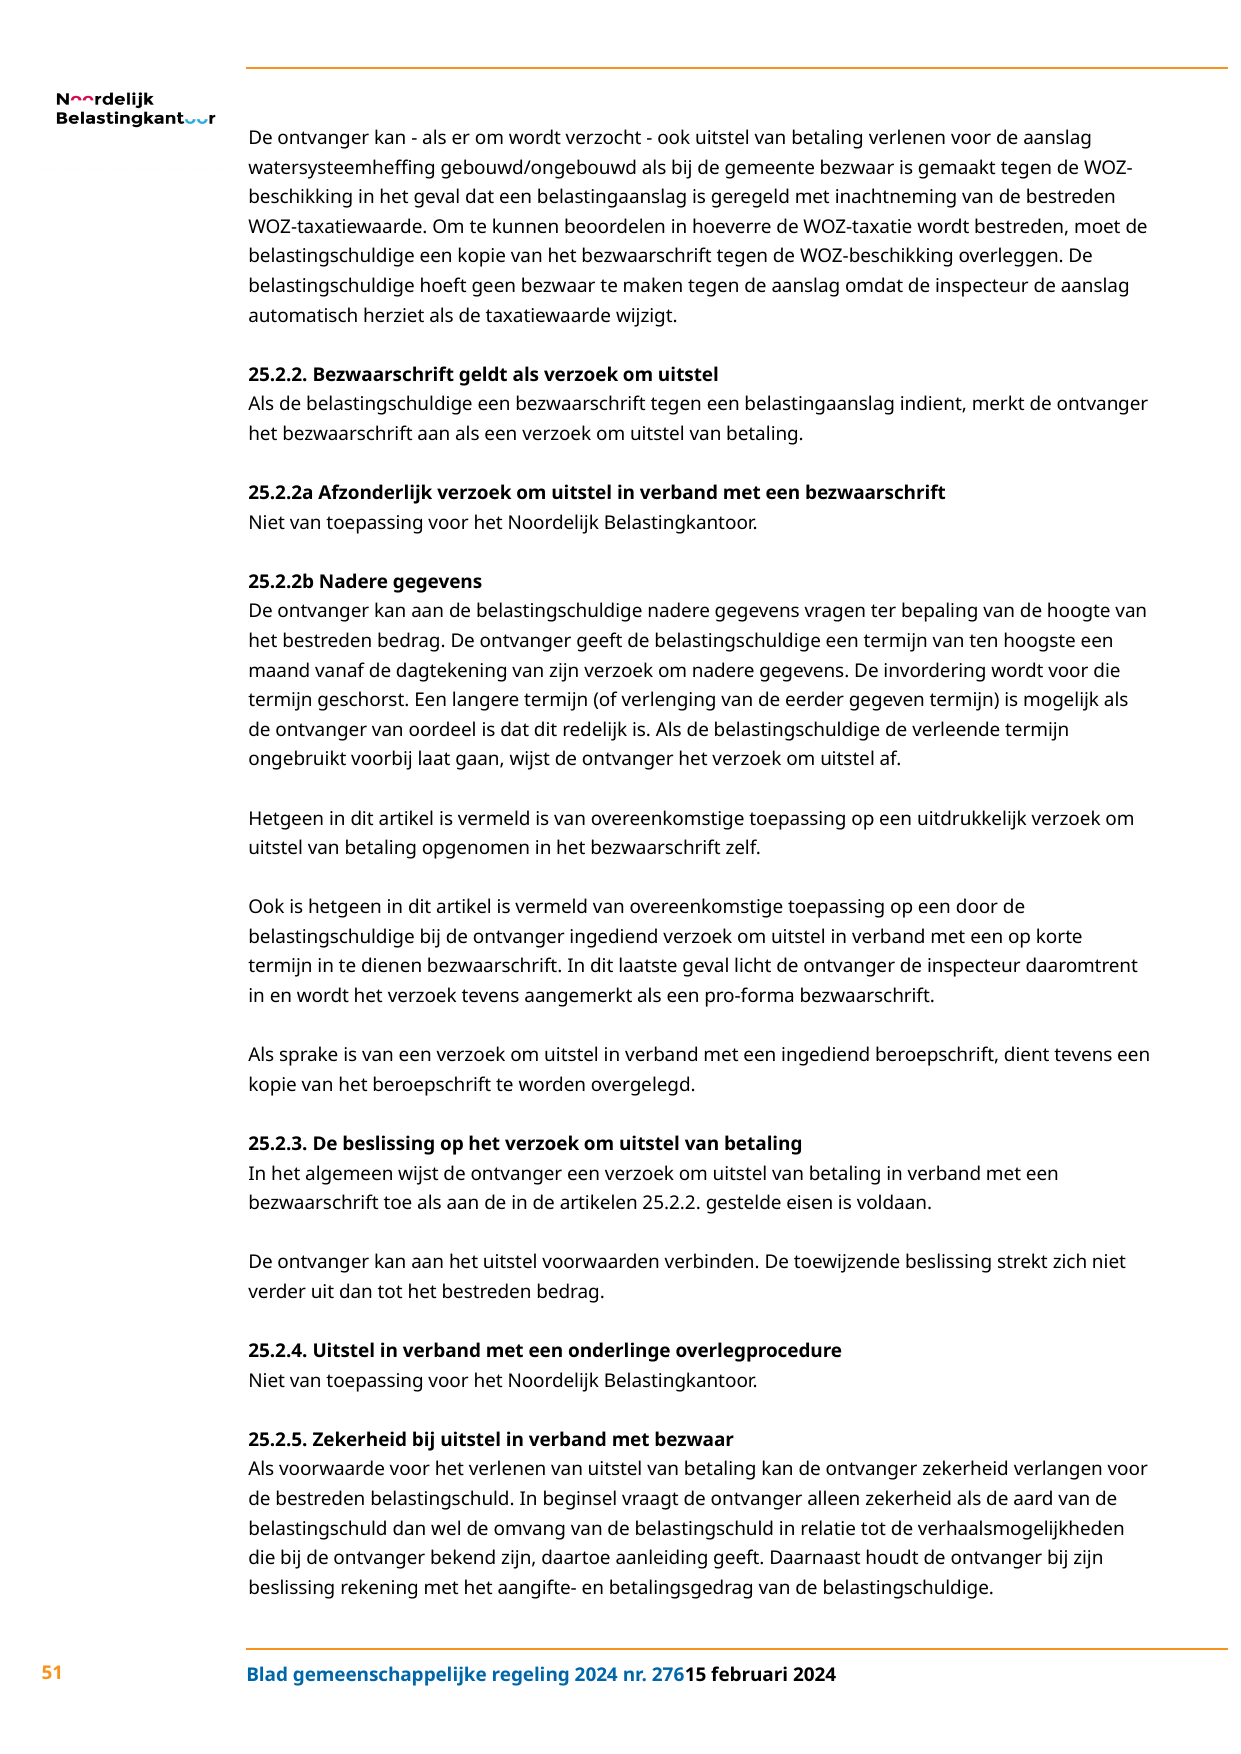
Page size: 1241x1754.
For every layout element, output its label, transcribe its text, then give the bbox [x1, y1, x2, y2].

text De ontvanger kan aan het uitstel voorwaarden verbinden. De toewijzende beslissing strekt zich niet verder uit dan tot het bestreden bedrag. [248, 1248, 1152, 1304]
text Als de belastingschuldige een bezwaarschrift tegen een belastingaanslag indient, merkt de ontvanger het bezwaarschrift aan als een verzoek om uitstel van betaling. [248, 391, 1152, 446]
text 25.2.2b Nadere gegevens [248, 568, 1152, 594]
text 25.2.2. Bezwaarschrift geldt als verzoek om uitstel [248, 361, 1152, 387]
text De ontvanger kan aan de belastingschuldige nadere gegevens vragen ter bepaling van de hoogte van het bestreden bedrag. De ontvanger geeft de belastingschuldige een termijn van ten hoogste een maand vanaf de dagtekening van zijn verzoek om nadere gegevens. De invordering wordt voor die termijn geschorst. Een langere termijn (of verlenging van de eerder gegeven termijn) is mogelijk als de ontvanger van oordeel is dat dit redelijk is. Als de belastingschuldige de verleende termijn ongebruikt voorbij laat gaan, wijst de ontvanger het verzoek om uitstel af. [248, 598, 1152, 771]
text In het algemeen wijst de ontvanger een verzoek om uitstel van betaling in verband met een bezwaarschrift toe als aan de in de artikelen 25.2.2. gestelde eisen is voldaan. [248, 1160, 1152, 1215]
text 25.2.2a Afzonderlijk verzoek om uitstel in verband met een bezwaarschrift [248, 479, 1152, 505]
text Ook is hetgeen in dit artikel is vermeld van overeenkomstige toepassing op een door de belastingschuldige bij de ontvanger ingediend verzoek om uitstel in verband met een op korte termijn in te dienen bezwaarschrift. In dit laatste geval licht de ontvanger de inspecteur daaromtrent in en wordt het verzoek tevens aangemerkt als een pro-forma bezwaarschrift. [248, 893, 1152, 1008]
text 25.2.5. Zekerheid bij uitstel in verband met bezwaar [248, 1426, 1152, 1452]
text Als sprake is van een verzoek om uitstel in verband met een ingediend beroepschrift, dient tevens een kopie van het beroepschrift te worden overgelegd. [248, 1041, 1152, 1097]
text 25.2.4. Uitstel in verband met een onderlinge overlegprocedure [248, 1337, 1152, 1363]
text Niet van toepassing voor het Noordelijk Belastingkantoor. [248, 509, 1152, 535]
text Als voorwaarde voor het verlenen van uitstel van betaling kan de ontvanger zekerheid verlangen voor de bestreden belastingschuld. In beginsel vraagt de ontvanger alleen zekerheid als de aard van de belastingschuld dan wel de omvang van de belastingschuld in relatie tot de verhaalsmogelijkheden die bij de ontvanger bekend zijn, daartoe aanleiding geeft. Daarnaast houdt de ontvanger bij zijn beslissing rekening met het aangifte- en betalingsgedrag van de belastingschuldige. [248, 1456, 1152, 1600]
picture [41, 47, 231, 172]
text Niet van toepassing voor het Noordelijk Belastingkantoor. [248, 1367, 1152, 1393]
text De ontvanger kan - als er om wordt verzocht - ook uitstel van betaling verlenen voor de aanslag watersysteemheffing gebouwd/ongebouwd als bij de gemeente bezwaar is gemaakt tegen de WOZ-beschikking in het geval dat een belastingaanslag is geregeld met inachtneming van de bestreden WOZ-taxatiewaarde. Om te kunnen beoordelen in hoeverre de WOZ-taxatie wordt bestreden, moet de belastingschuldige een kopie van het bezwaarschrift tegen de WOZ-beschikking overleggen. De belastingschuldige hoeft geen bezwaar te maken tegen de aanslag omdat de inspecteur de aanslag automatisch herziet als de taxatiewaarde wijzigt. [248, 124, 1152, 328]
text 25.2.3. De beslissing op het verzoek om uitstel van betaling [248, 1130, 1152, 1156]
text Hetgeen in dit artikel is vermeld is van overeenkomstige toepassing op een uitdrukkelijk verzoek om uitstel van betaling opgenomen in het bezwaarschrift zelf. [248, 805, 1152, 860]
